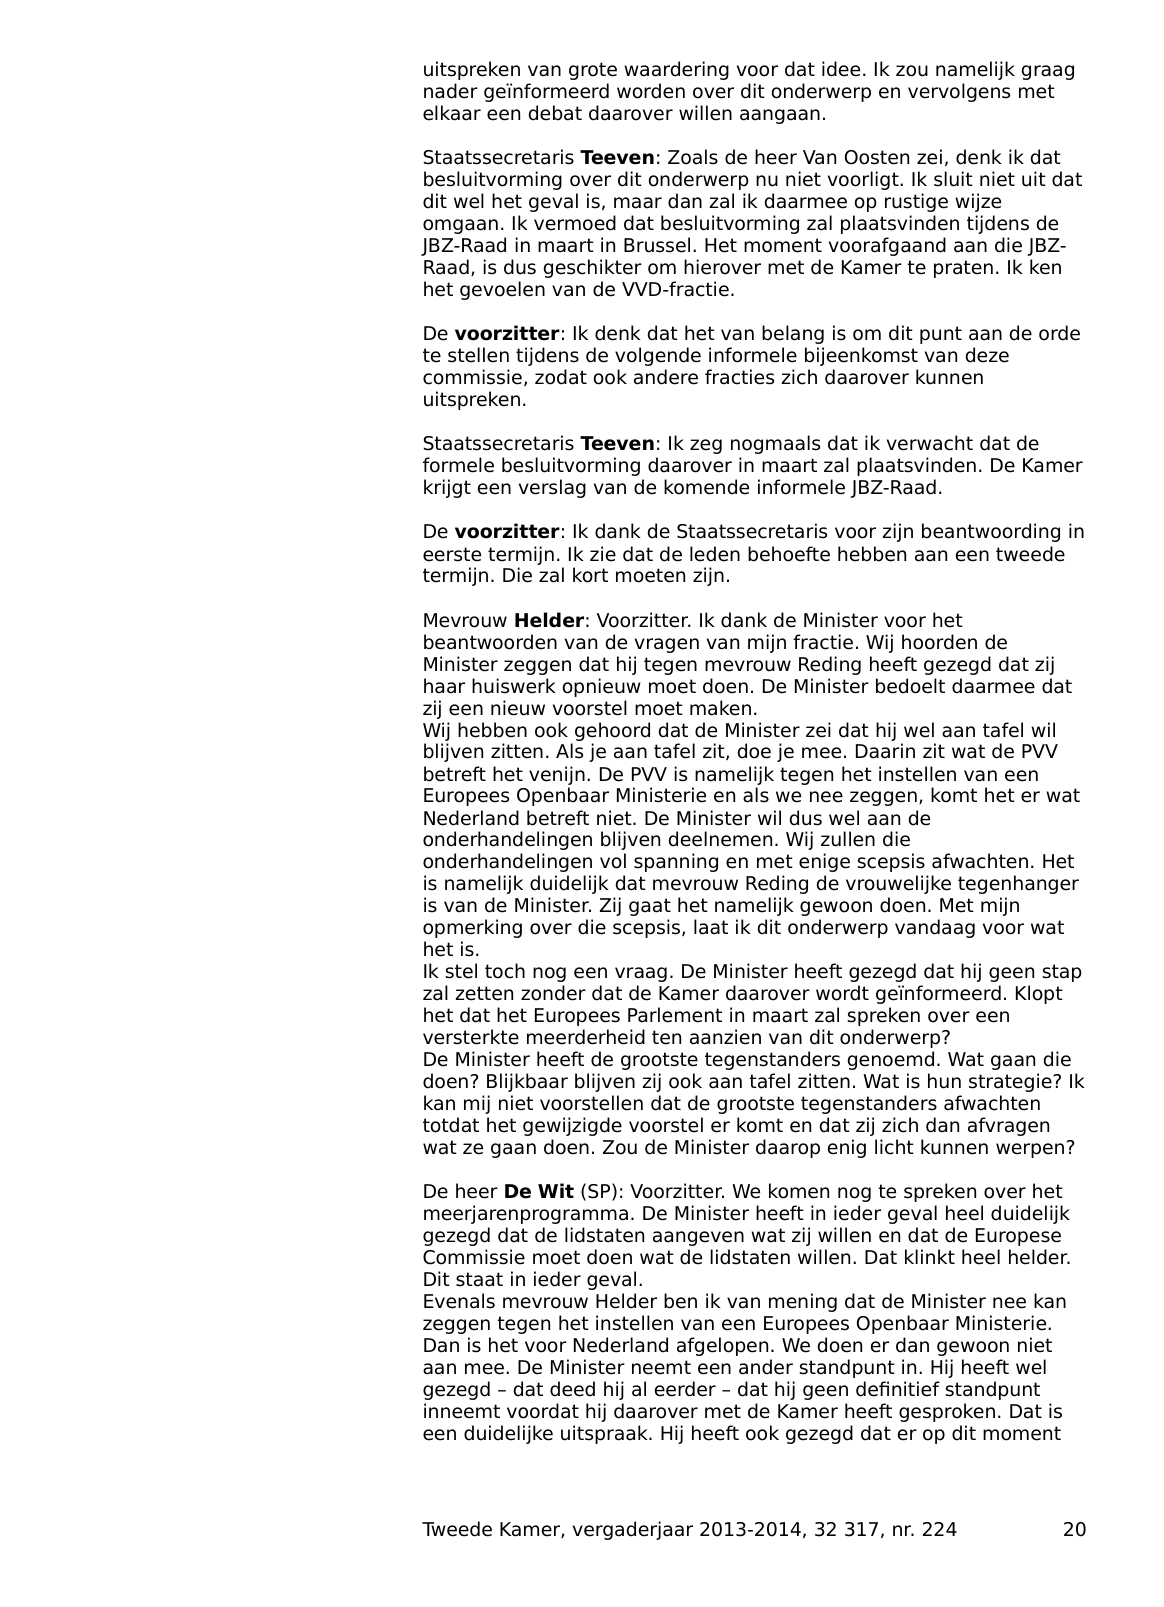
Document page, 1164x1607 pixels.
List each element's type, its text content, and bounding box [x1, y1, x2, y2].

text De voorzitter: Ik dank de Staatssecretaris voor zijn beantwoording in eerste termijn. Ik zie dat de leden behoefte hebben aan een tweede termijn. Die zal kort moeten zijn. [422, 521, 1087, 587]
text Evenals mevrouw Helder ben ik van mening dat de Minister nee kan zeggen tegen het instellen van een Europees Openbaar Ministerie. Dan is het voor Nederland afgelopen. We doen er dan gewoon niet aan mee. De Minister neemt een ander standpunt in. Hij heeft wel gezegd – dat deed hij al eerder – dat hij geen definitief standpunt inneemt voordat hij daarover met de Kamer heeft gesproken. Dat is een duidelijke uitspraak. Hij heeft ook gezegd dat er op dit moment [422, 1291, 1087, 1445]
text De heer De Wit (SP): Voorzitter. We komen nog te spreken over het meerjarenprogramma. De Minister heeft in ieder geval heel duidelijk gezegd dat de lidstaten aangeven wat zij willen en dat de Europese Commissie moet doen wat de lidstaten willen. Dat klinkt heel helder. Dit staat in ieder geval. [422, 1181, 1087, 1291]
text uitspreken van grote waardering voor dat idee. Ik zou namelijk graag nader geïnformeerd worden over dit onderwerp en vervolgens met elkaar een debat daarover willen aangaan. [422, 59, 1087, 125]
text Ik stel toch nog een vraag. De Minister heeft gezegd dat hij geen stap zal zetten zonder dat de Kamer daarover wordt geïnformeerd. Klopt het dat het Europees Parlement in maart zal spreken over een versterkte meerderheid ten aanzien van dit onderwerp? [422, 961, 1087, 1049]
text De Minister heeft de grootste tegenstanders genoemd. Wat gaan die doen? Blijkbaar blijven zij ook aan tafel zitten. Wat is hun strategie? Ik kan mij niet voorstellen dat de grootste tegenstanders afwachten totdat het gewijzigde voorstel er komt en dat zij zich dan afvragen wat ze gaan doen. Zou de Minister daarop enig licht kunnen werpen? [422, 1049, 1087, 1159]
text Staatssecretaris Teeven: Ik zeg nogmaals dat ik verwacht dat de formele besluitvorming daarover in maart zal plaatsvinden. De Kamer krijgt een verslag van de komende informele JBZ-Raad. [422, 433, 1087, 499]
text Mevrouw Helder: Voorzitter. Ik dank de Minister voor het beantwoorden van de vragen van mijn fractie. Wij hoorden de Minister zeggen dat hij tegen mevrouw Reding heeft gezegd dat zij haar huiswerk opnieuw moet doen. De Minister bedoelt daarmee dat zij een nieuw voorstel moet maken. [422, 609, 1087, 719]
text De voorzitter: Ik denk dat het van belang is om dit punt aan de orde te stellen tijdens de volgende informele bijeenkomst van deze commissie, zodat ook andere fracties zich daarover kunnen uitspreken. [422, 323, 1087, 411]
text Staatssecretaris Teeven: Zoals de heer Van Oosten zei, denk ik dat besluitvorming over dit onderwerp nu niet voorligt. Ik sluit niet uit dat dit wel het geval is, maar dan zal ik daarmee op rustige wijze omgaan. Ik vermoed dat besluitvorming zal plaatsvinden tijdens de JBZ-Raad in maart in Brussel. Het moment voorafgaand aan die JBZ-Raad, is dus geschikter om hierover met de Kamer te praten. Ik ken het gevoelen van de VVD-fractie. [422, 147, 1087, 301]
text Wij hebben ook gehoord dat de Minister zei dat hij wel aan tafel wil blijven zitten. Als je aan tafel zit, doe je mee. Daarin zit wat de PVV betreft het venijn. De PVV is namelijk tegen het instellen van een Europees Openbaar Ministerie en als we nee zeggen, komt het er wat Nederland betreft niet. De Minister wil dus wel aan de onderhandelingen blijven deelnemen. Wij zullen die onderhandelingen vol spanning en met enige scepsis afwachten. Het is namelijk duidelijk dat mevrouw Reding de vrouwelijke tegenhanger is van de Minister. Zij gaat het namelijk gewoon doen. Met mijn opmerking over die scepsis, laat ik dit onderwerp vandaag voor wat het is. [422, 719, 1087, 961]
